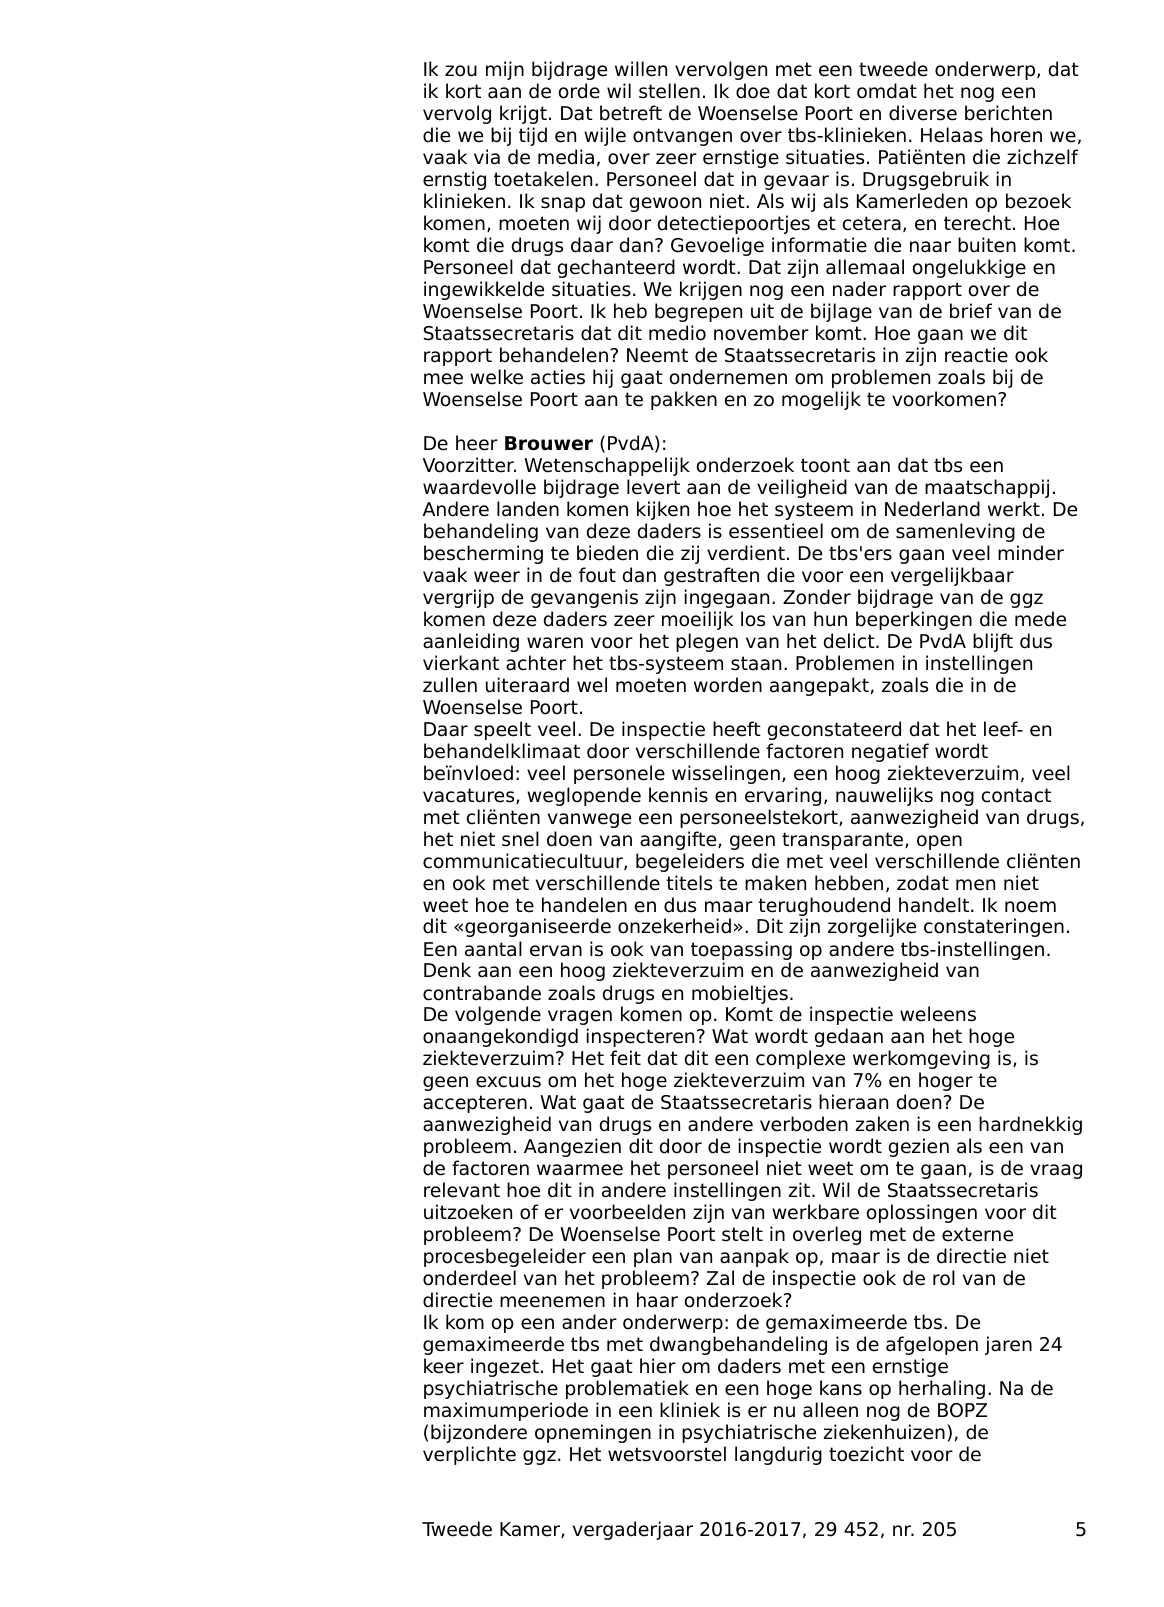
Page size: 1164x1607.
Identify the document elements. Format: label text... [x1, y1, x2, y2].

text Ik kom op een ander onderwerp: de gemaximeerde tbs. De gemaximeerde tbs met dwangbehandeling is de afgelopen jaren 24 keer ingezet. Het gaat hier om daders met een ernstige psychiatrische problematiek en een hoge kans op herhaling. Na de maximumperiode in een kliniek is er nu alleen nog de BOPZ (bijzondere opnemingen in psychiatrische ziekenhuizen), de verplichte ggz. Het wetsvoorstel langdurig toezicht voor de [422, 1312, 1087, 1466]
text De heer Brouwer (PvdA): [422, 433, 1087, 455]
text Daar speelt veel. De inspectie heeft geconstateerd dat het leef- en behandelklimaat door verschillende factoren negatief wordt beïnvloed: veel personele wisselingen, een hoog ziekteverzuim, veel vacatures, weglopende kennis en ervaring, nauwelijks nog contact met cliënten vanwege een personeelstekort, aanwezigheid van drugs, het niet snel doen van aangifte, geen transparante, open communicatiecultuur, begeleiders die met veel verschillende cliënten en ook met verschillende titels te maken hebben, zodat men niet weet hoe te handelen en dus maar terughoudend handelt. Ik noem dit «georganiseerde onzekerheid». Dit zijn zorgelijke constateringen. Een aantal ervan is ook van toepassing op andere tbs-instellingen. Denk aan een hoog ziekteverzuim en de aanwezigheid van contrabande zoals drugs en mobieltjes. [422, 719, 1087, 1004]
text Ik zou mijn bijdrage willen vervolgen met een tweede onderwerp, dat ik kort aan de orde wil stellen. Ik doe dat kort omdat het nog een vervolg krijgt. Dat betreft de Woenselse Poort en diverse berichten die we bij tijd en wijle ontvangen over tbs-klinieken. Helaas horen we, vaak via de media, over zeer ernstige situaties. Patiënten die zichzelf ernstig toetakelen. Personeel dat in gevaar is. Drugsgebruik in klinieken. Ik snap dat gewoon niet. Als wij als Kamerleden op bezoek komen, moeten wij door detectiepoortjes et cetera, en terecht. Hoe komt die drugs daar dan? Gevoelige informatie die naar buiten komt. Personeel dat gechanteerd wordt. Dat zijn allemaal ongelukkige en ingewikkelde situaties. We krijgen nog een nader rapport over de Woenselse Poort. Ik heb begrepen uit de bijlage van de brief van de Staatssecretaris dat dit medio november komt. Hoe gaan we dit rapport behandelen? Neemt de Staatssecretaris in zijn reactie ook mee welke acties hij gaat ondernemen om problemen zoals bij de Woenselse Poort aan te pakken en zo mogelijk te voorkomen? [422, 59, 1087, 411]
text De volgende vragen komen op. Komt de inspectie weleens onaangekondigd inspecteren? Wat wordt gedaan aan het hoge ziekteverzuim? Het feit dat dit een complexe werkomgeving is, is geen excuus om het hoge ziekteverzuim van 7% en hoger te accepteren. Wat gaat de Staatssecretaris hieraan doen? De aanwezigheid van drugs en andere verboden zaken is een hardnekkig probleem. Aangezien dit door de inspectie wordt gezien als een van de factoren waarmee het personeel niet weet om te gaan, is de vraag relevant hoe dit in andere instellingen zit. Wil de Staatssecretaris uitzoeken of er voorbeelden zijn van werkbare oplossingen voor dit probleem? De Woenselse Poort stelt in overleg met de externe procesbegeleider een plan van aanpak op, maar is de directie niet onderdeel van het probleem? Zal de inspectie ook de rol van de directie meenemen in haar onderzoek? [422, 1004, 1087, 1312]
text Voorzitter. Wetenschappelijk onderzoek toont aan dat tbs een waardevolle bijdrage levert aan de veiligheid van de maatschappij. Andere landen komen kijken hoe het systeem in Nederland werkt. De behandeling van deze daders is essentieel om de samenleving de bescherming te bieden die zij verdient. De tbs'ers gaan veel minder vaak weer in de fout dan gestraften die voor een vergelijkbaar vergrijp de gevangenis zijn ingegaan. Zonder bijdrage van de ggz komen deze daders zeer moeilijk los van hun beperkingen die mede aanleiding waren voor het plegen van het delict. De PvdA blijft dus vierkant achter het tbs-systeem staan. Problemen in instellingen zullen uiteraard wel moeten worden aangepakt, zoals die in de Woenselse Poort. [422, 455, 1087, 719]
